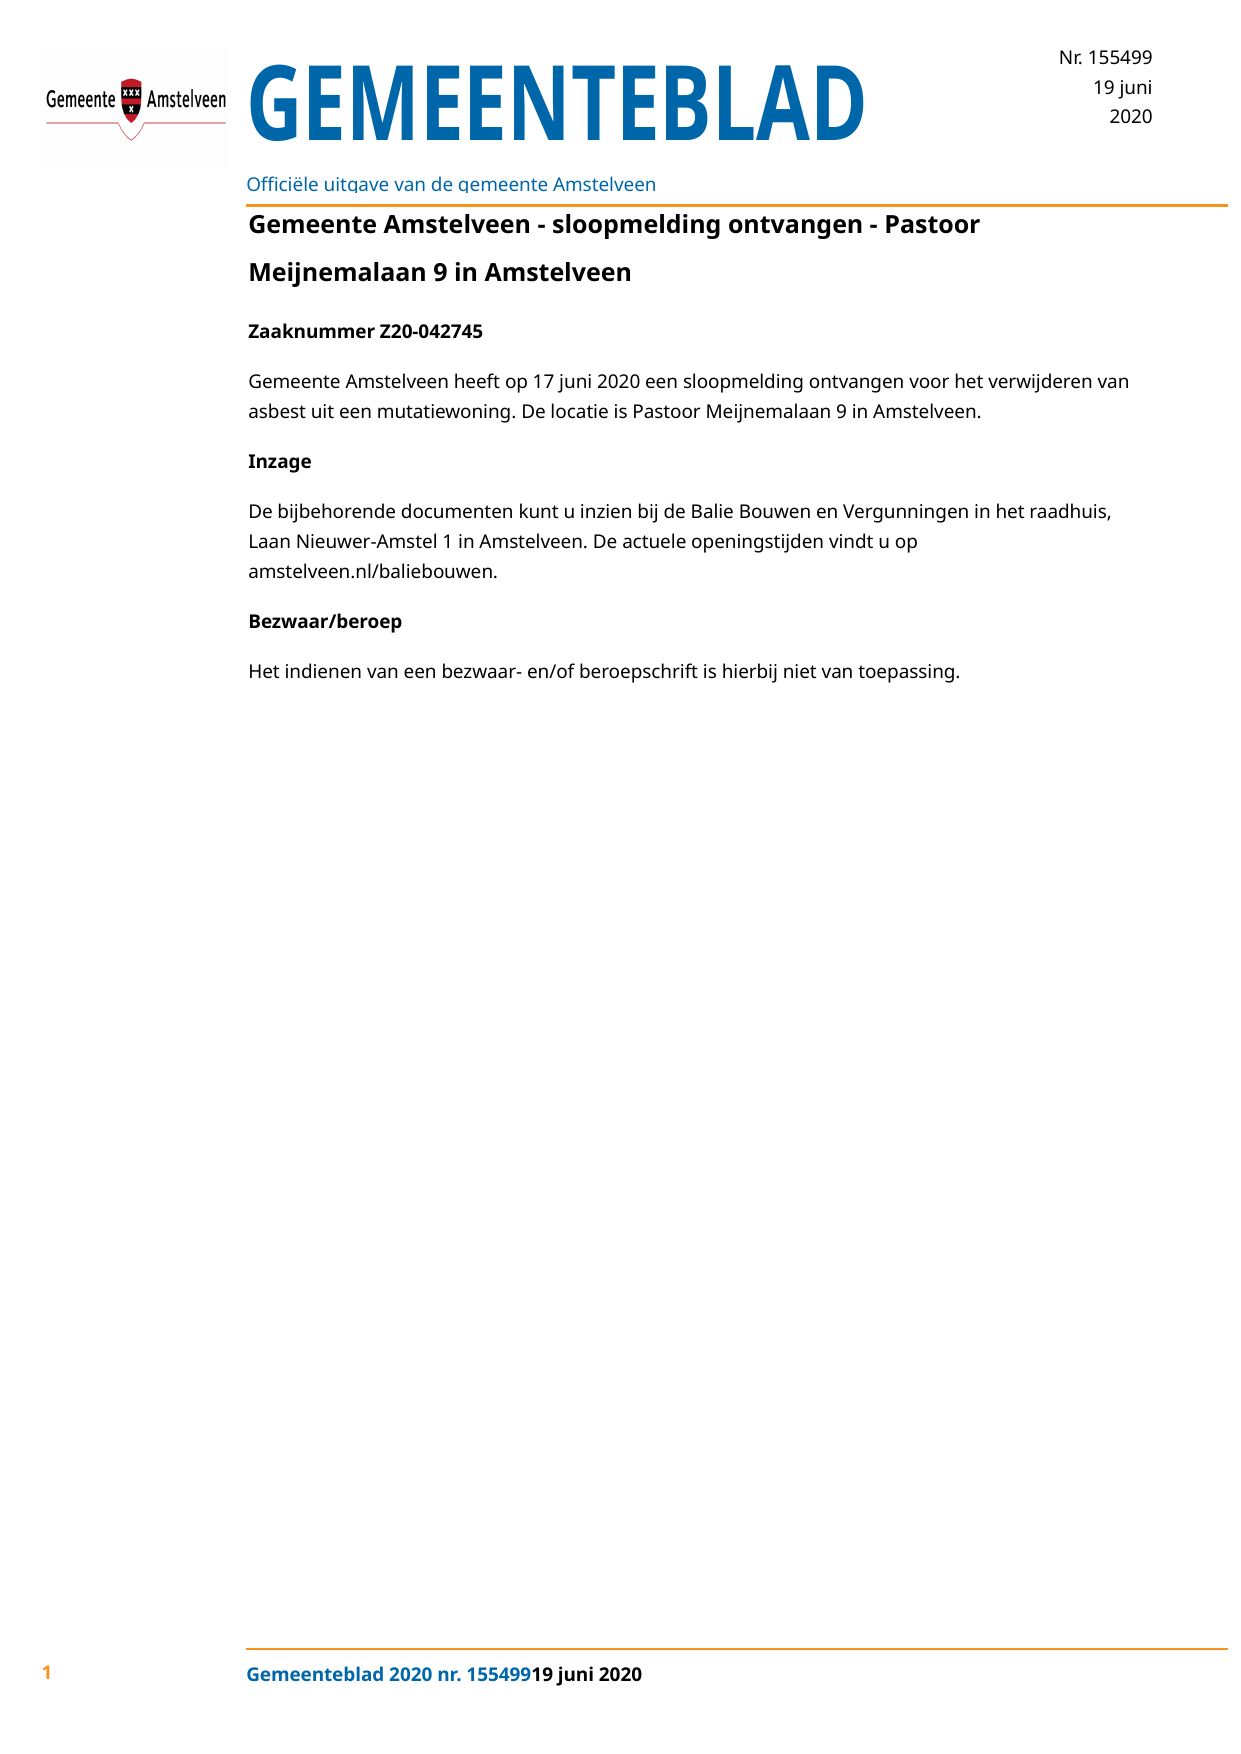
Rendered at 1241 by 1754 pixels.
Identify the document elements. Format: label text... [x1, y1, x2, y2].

text Gemeente Amstelveen - sloopmelding ontvangen - Pastoor Meijnemalaan 9 in Amstelveen [248, 207, 1152, 288]
text Het indienen van een bezwaar- en/of beroepschrift is hierbij niet van toepassing. [248, 659, 1152, 684]
text Gemeente Amstelveen heeft op 17 juni 2020 een sloopmelding ontvangen voor het verwijderen van asbest uit een mutatiewoning. De locatie is Pastoor Meijnemalaan 9 in Amstelveen. [248, 368, 1152, 424]
text De bijbehorende documenten kunt u inzien bij de Balie Bouwen en Vergunningen in het raadhuis, Laan Nieuwer-Amstel 1 in Amstelveen. De actuele openingstijden vindt u op amstelveen.nl/baliebouwen. [248, 499, 1152, 584]
picture [41, 47, 231, 172]
text Inzage [248, 448, 1152, 474]
text Bezwaar/beroep [248, 608, 1152, 634]
text Zaaknummer Z20-042745 [248, 318, 1152, 344]
